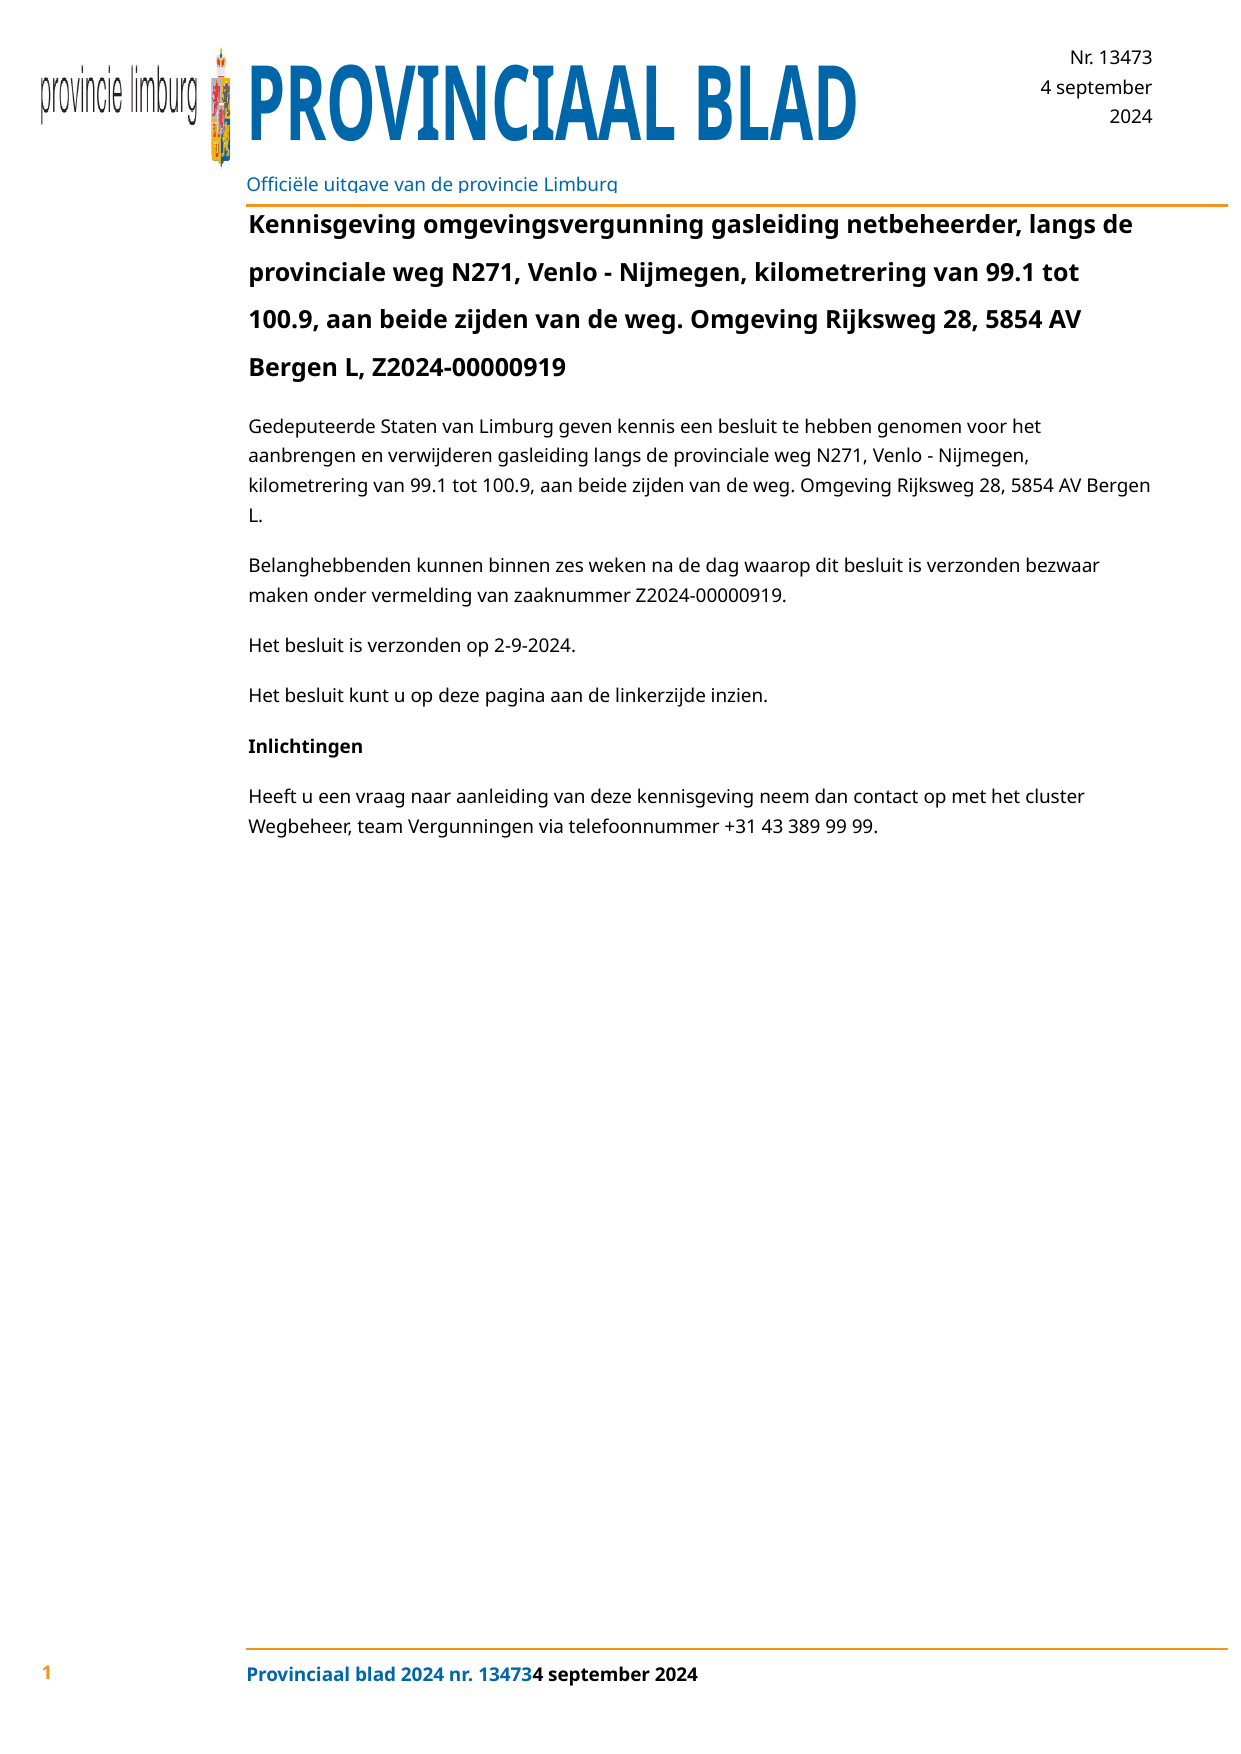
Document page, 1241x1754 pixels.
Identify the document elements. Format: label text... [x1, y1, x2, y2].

text Het besluit is verzonden op 2-9-2024. [248, 632, 1152, 658]
text Gedeputeerde Staten van Limburg geven kennis een besluit te hebben genomen voor het aanbrengen en verwijderen gasleiding langs de provinciale weg N271, Venlo - Nijmegen, kilometrering van 99.1 tot 100.9, aan beide zijden van de weg. Omgeving Rijksweg 28, 5854 AV Bergen L. [248, 413, 1152, 528]
text Het besluit kunt u op deze pagina aan de linkerzijde inzien. [248, 683, 1152, 708]
text Inlichtingen [248, 733, 1152, 759]
text Heeft u een vraag naar aanleiding van deze kennisgeving neem dan contact op met het cluster Wegbeheer, team Vergunningen via telefoonnummer +31 43 389 99 99. [248, 783, 1152, 839]
picture [41, 47, 231, 172]
text Kennisgeving omgevingsvergunning gasleiding netbeheerder, langs de provinciale weg N271, Venlo - Nijmegen, kilometrering van 99.1 tot 100.9, aan beide zijden van de weg. Omgeving Rijksweg 28, 5854 AV Bergen L, Z2024-00000919 [248, 207, 1152, 384]
text Belanghebbenden kunnen binnen zes weken na de dag waarop dit besluit is verzonden bezwaar maken onder vermelding van zaaknummer Z2024-00000919. [248, 552, 1152, 608]
